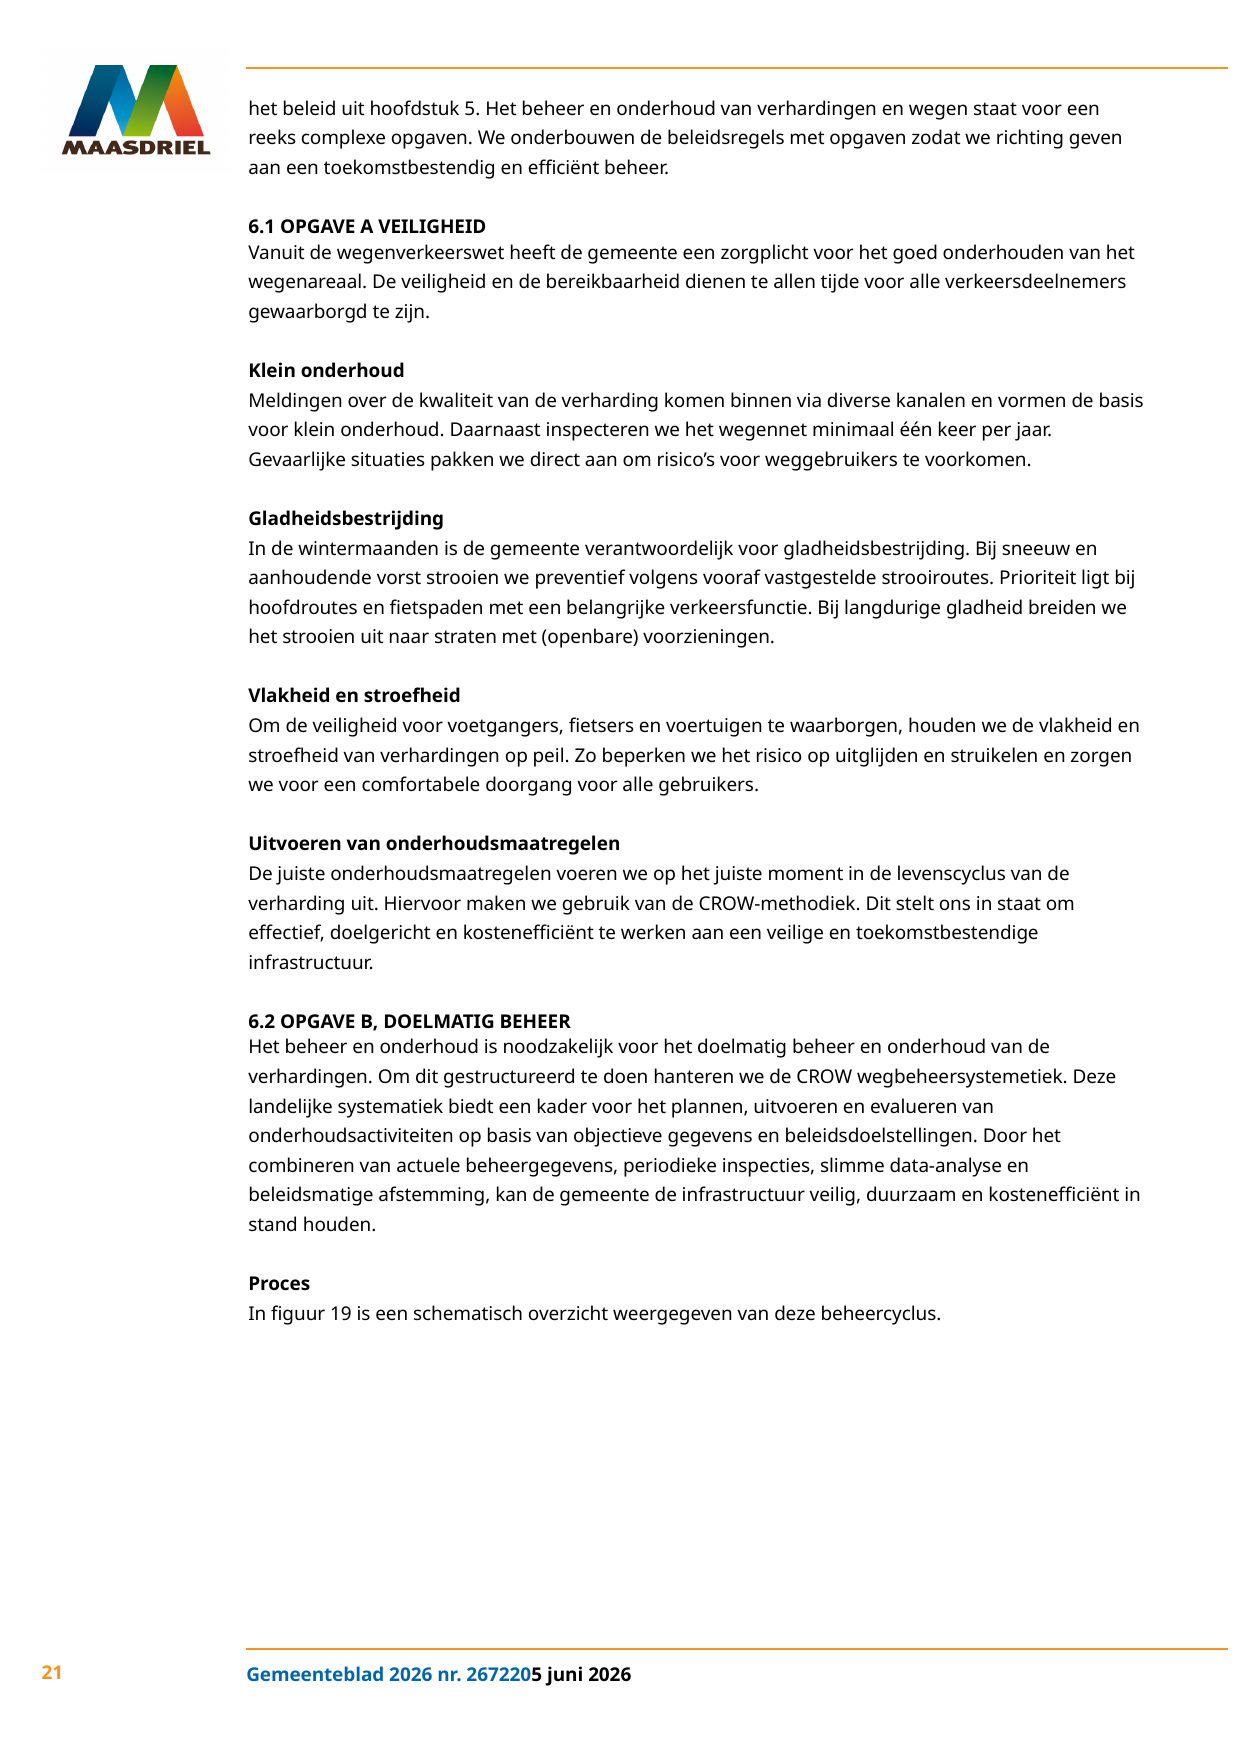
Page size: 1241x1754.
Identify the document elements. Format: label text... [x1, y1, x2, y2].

text het beleid uit hoofdstuk 5. Het beheer en onderhoud van verhardingen en wegen staat voor een reeks complexe opgaven. We onderbouwen de beleidsregels met opgaven zodat we richting geven aan een toekomstbestendig en efficiënt beheer. [248, 95, 1152, 180]
text 6.2 OPGAVE B, DOELMATIG BEHEER [248, 1008, 1152, 1034]
text De juiste onderhoudsmaatregelen voeren we op het juiste moment in de levenscyclus van de verharding uit. Hiervoor maken we gebruik van de CROW-methodiek. Dit stelt ons in staat om effectief, doelgericht en kostenefficiënt te werken aan een veilige en toekomstbestendige infrastructuur. [248, 860, 1152, 974]
text Het beheer en onderhoud is noodzakelijk voor het doelmatig beheer en onderhoud van de verhardingen. Om dit gestructureerd te doen hanteren we de CROW wegbeheersystemetiek. Deze landelijke systematiek biedt een kader voor het plannen, uitvoeren en evalueren van onderhoudsactiviteiten op basis van objectieve gegevens en beleidsdoelstellingen. Door het combineren van actuele beheergegevens, periodieke inspecties, slimme data-analyse en beleidsmatige afstemming, kan de gemeente de infrastructuur veilig, duurzaam en kostenefficiënt in stand houden. [248, 1034, 1152, 1237]
text Proces [248, 1270, 1152, 1296]
text 6.1 OPGAVE A VEILIGHEID [248, 213, 1152, 239]
text In de wintermaanden is de gemeente verantwoordelijk voor gladheidsbestrijding. Bij sneeuw en aanhoudende vorst strooien we preventief volgens vooraf vastgestelde strooiroutes. Prioriteit ligt bij hoofdroutes en fietspaden met een belangrijke verkeersfunctie. Bij langdurige gladheid breiden we het strooien uit naar straten met (openbare) voorzieningen. [248, 535, 1152, 649]
text Uitvoeren van onderhoudsmaatregelen [248, 831, 1152, 856]
text Vanuit de wegenverkeerswet heeft de gemeente een zorgplicht voor het goed onderhouden van het wegenareaal. De veiligheid en de bereikbaarheid dienen te allen tijde voor alle verkeersdeelnemers gewaarborgd te zijn. [248, 239, 1152, 324]
text Klein onderhoud [248, 357, 1152, 383]
text Om de veiligheid voor voetgangers, fietsers en voertuigen te waarborgen, houden we de vlakheid en stroefheid van verhardingen op peil. Zo beperken we het risico op uitglijden en struikelen en zorgen we voor een comfortabele doorgang voor alle gebruikers. [248, 712, 1152, 797]
text In figuur 19 is een schematisch overzicht weergegeven van deze beheercyclus. [248, 1300, 1152, 1326]
text Vlakheid en stroefheid [248, 683, 1152, 708]
picture [41, 47, 231, 172]
text Gladheidsbestrijding [248, 505, 1152, 531]
text Meldingen over de kwaliteit van de verharding komen binnen via diverse kanalen en vormen de basis voor klein onderhoud. Daarnaast inspecteren we het wegennet minimaal één keer per jaar. Gevaarlijke situaties pakken we direct aan om risico’s voor weggebruikers te voorkomen. [248, 387, 1152, 472]
